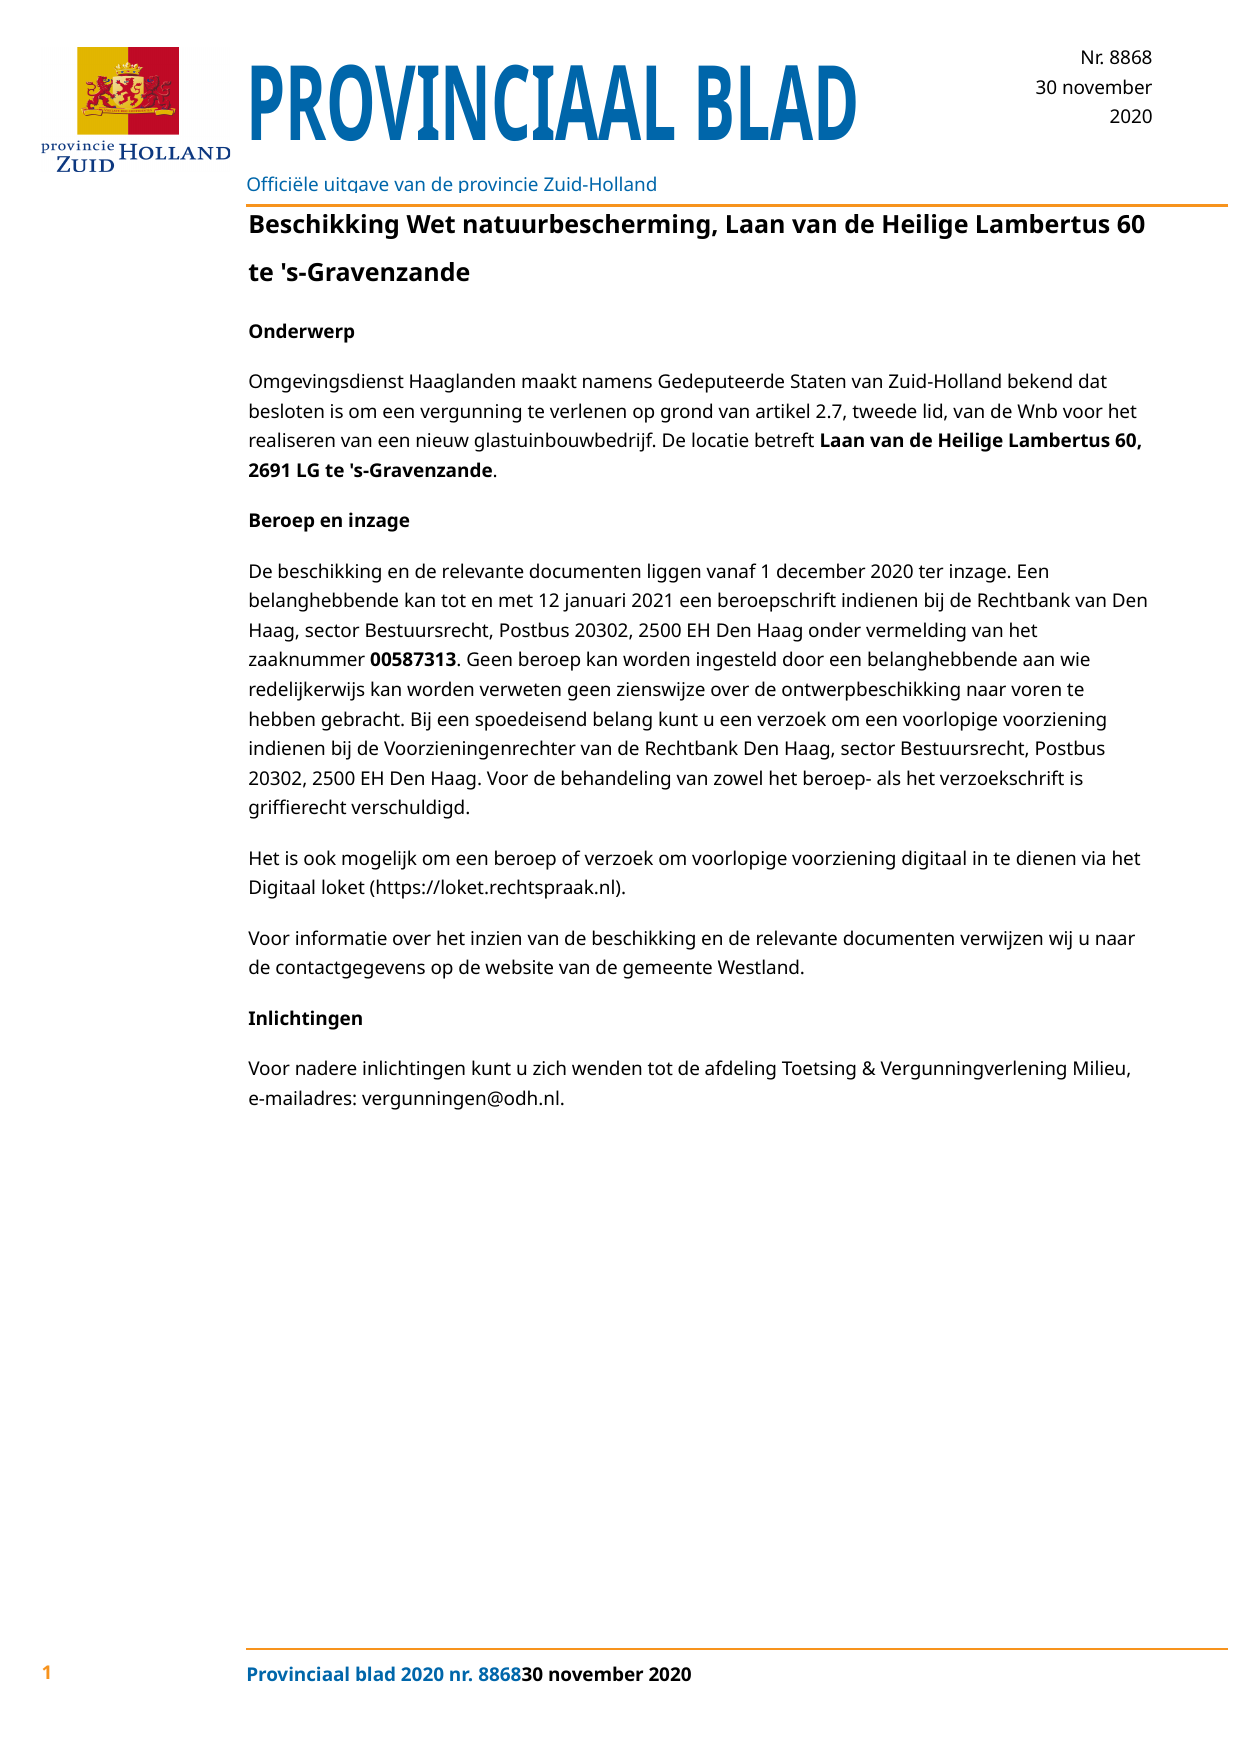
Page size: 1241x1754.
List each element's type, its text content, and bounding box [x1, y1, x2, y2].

text Voor informatie over het inzien van de beschikking en de relevante documenten verwijzen wij u naar de contactgegevens op de website van de gemeente Westland. [248, 925, 1152, 980]
text Beroep en inzage [248, 507, 1152, 533]
text Omgevingsdienst Haaglanden maakt namens Gedeputeerde Staten van Zuid-Holland bekend dat besloten is om een vergunning te verlenen op grond van artikel 2.7, tweede lid, van de Wnb voor het realiseren van een nieuw glastuinbouwbedrijf. De locatie betreft Laan van de Heilige Lambertus 60, 2691 LG te 's-Gravenzande. [248, 368, 1152, 483]
picture [41, 47, 231, 172]
text Voor nadere inlichtingen kunt u zich wenden tot de afdeling Toetsing & Vergunningverlening Milieu, e-mailadres: vergunningen@odh.nl. [248, 1055, 1152, 1111]
text Beschikking Wet natuurbescherming, Laan van de Heilige Lambertus 60 te 's-Gravenzande [248, 207, 1152, 288]
text Het is ook mogelijk om een beroep of verzoek om voorlopige voorziening digitaal in te dienen via het Digitaal loket (https://loket.rechtspraak.nl). [248, 845, 1152, 900]
text Inlichtingen [248, 1005, 1152, 1031]
text De beschikking en de relevante documenten liggen vanaf 1 december 2020 ter inzage. Een belanghebbende kan tot en met 12 januari 2021 een beroepschrift indienen bij de Rechtbank van Den Haag, sector Bestuursrecht, Postbus 20302, 2500 EH Den Haag onder vermelding van het zaaknummer 00587313. Geen beroep kan worden ingesteld door een belanghebbende aan wie redelijkerwijs kan worden verweten geen zienswijze over de ontwerpbeschikking naar voren te hebben gebracht. Bij een spoedeisend belang kunt u een verzoek om een voorlopige voorziening indienen bij de Voorzieningenrechter van de Rechtbank Den Haag, sector Bestuursrecht, Postbus 20302, 2500 EH Den Haag. Voor de behandeling van zowel het beroep- als het verzoekschrift is griffierecht verschuldigd. [248, 558, 1152, 820]
text Onderwerp [248, 318, 1152, 344]
